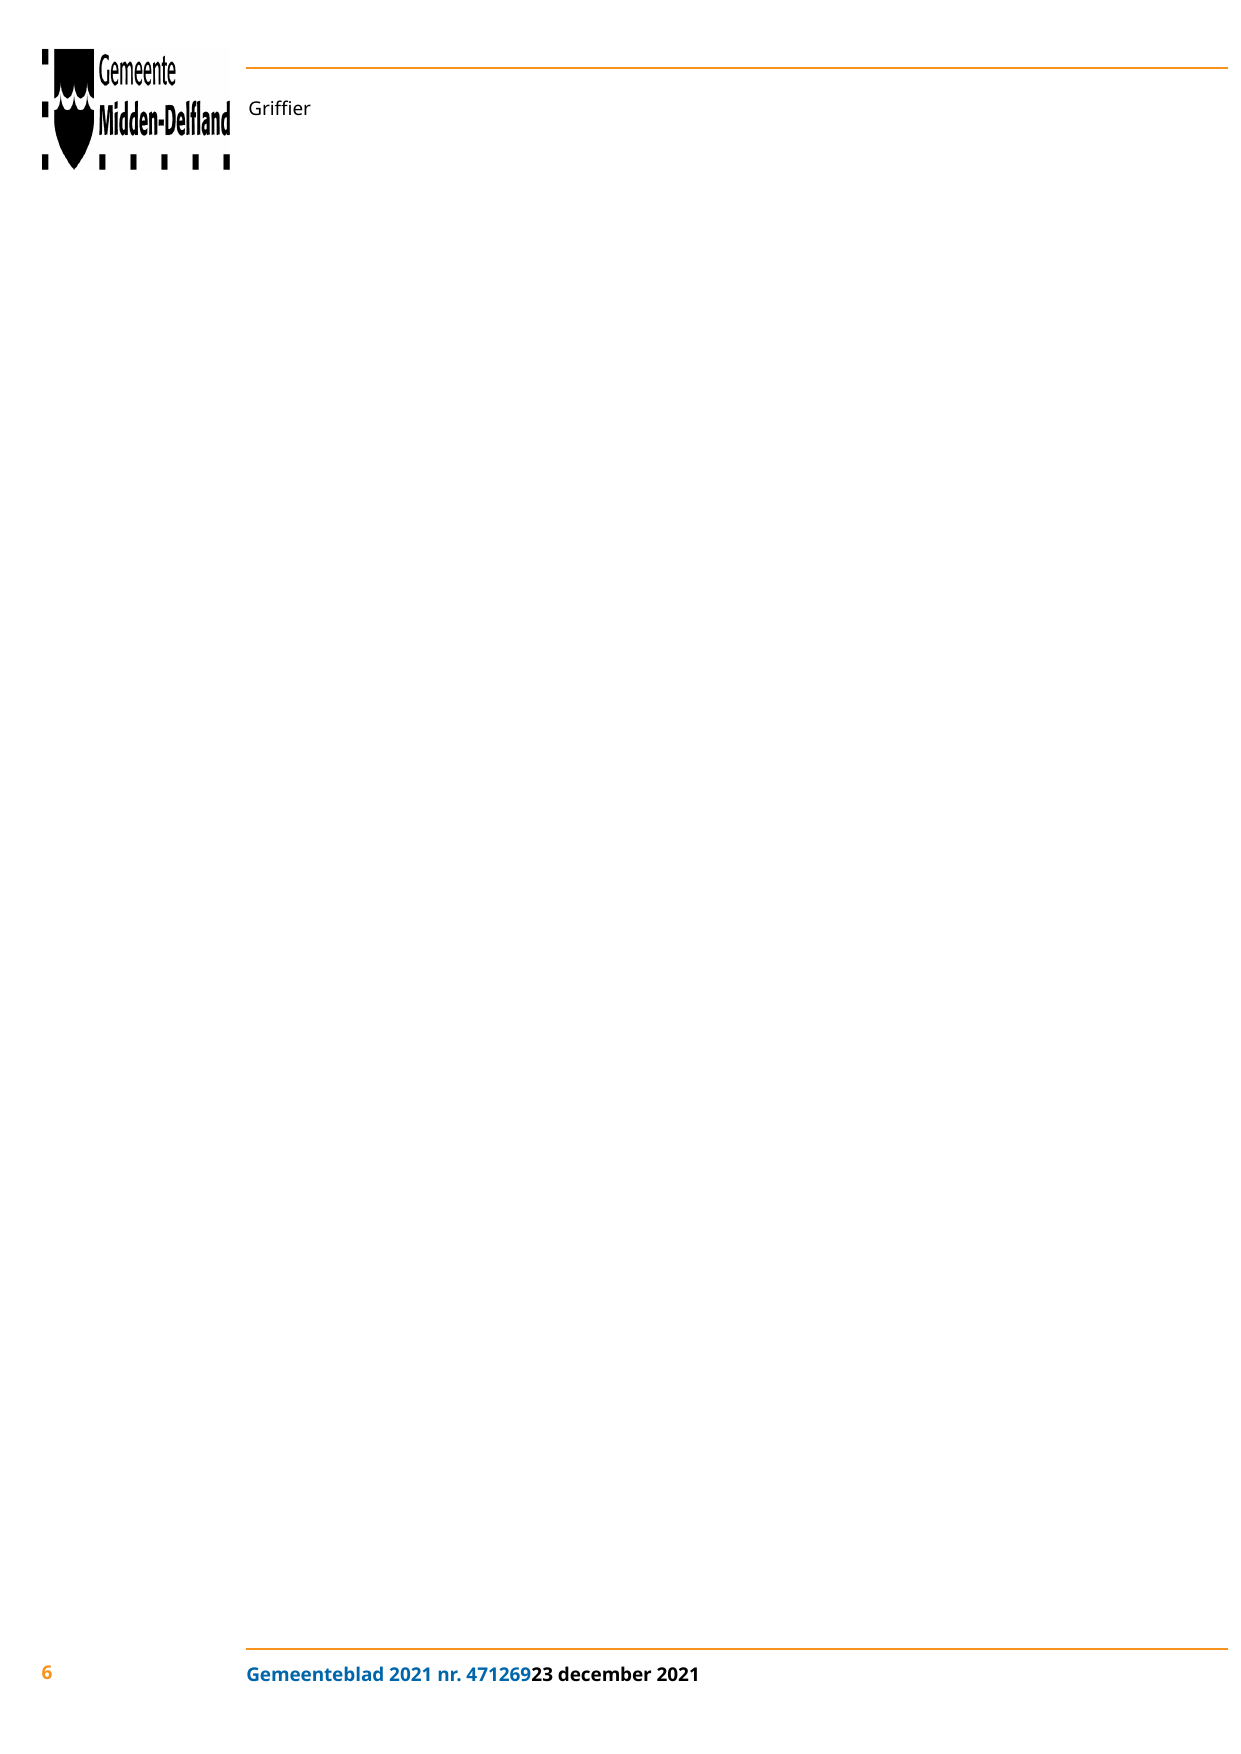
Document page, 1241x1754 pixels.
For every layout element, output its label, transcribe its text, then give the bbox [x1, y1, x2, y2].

picture [41, 47, 231, 172]
text Griffier [248, 95, 1152, 121]
